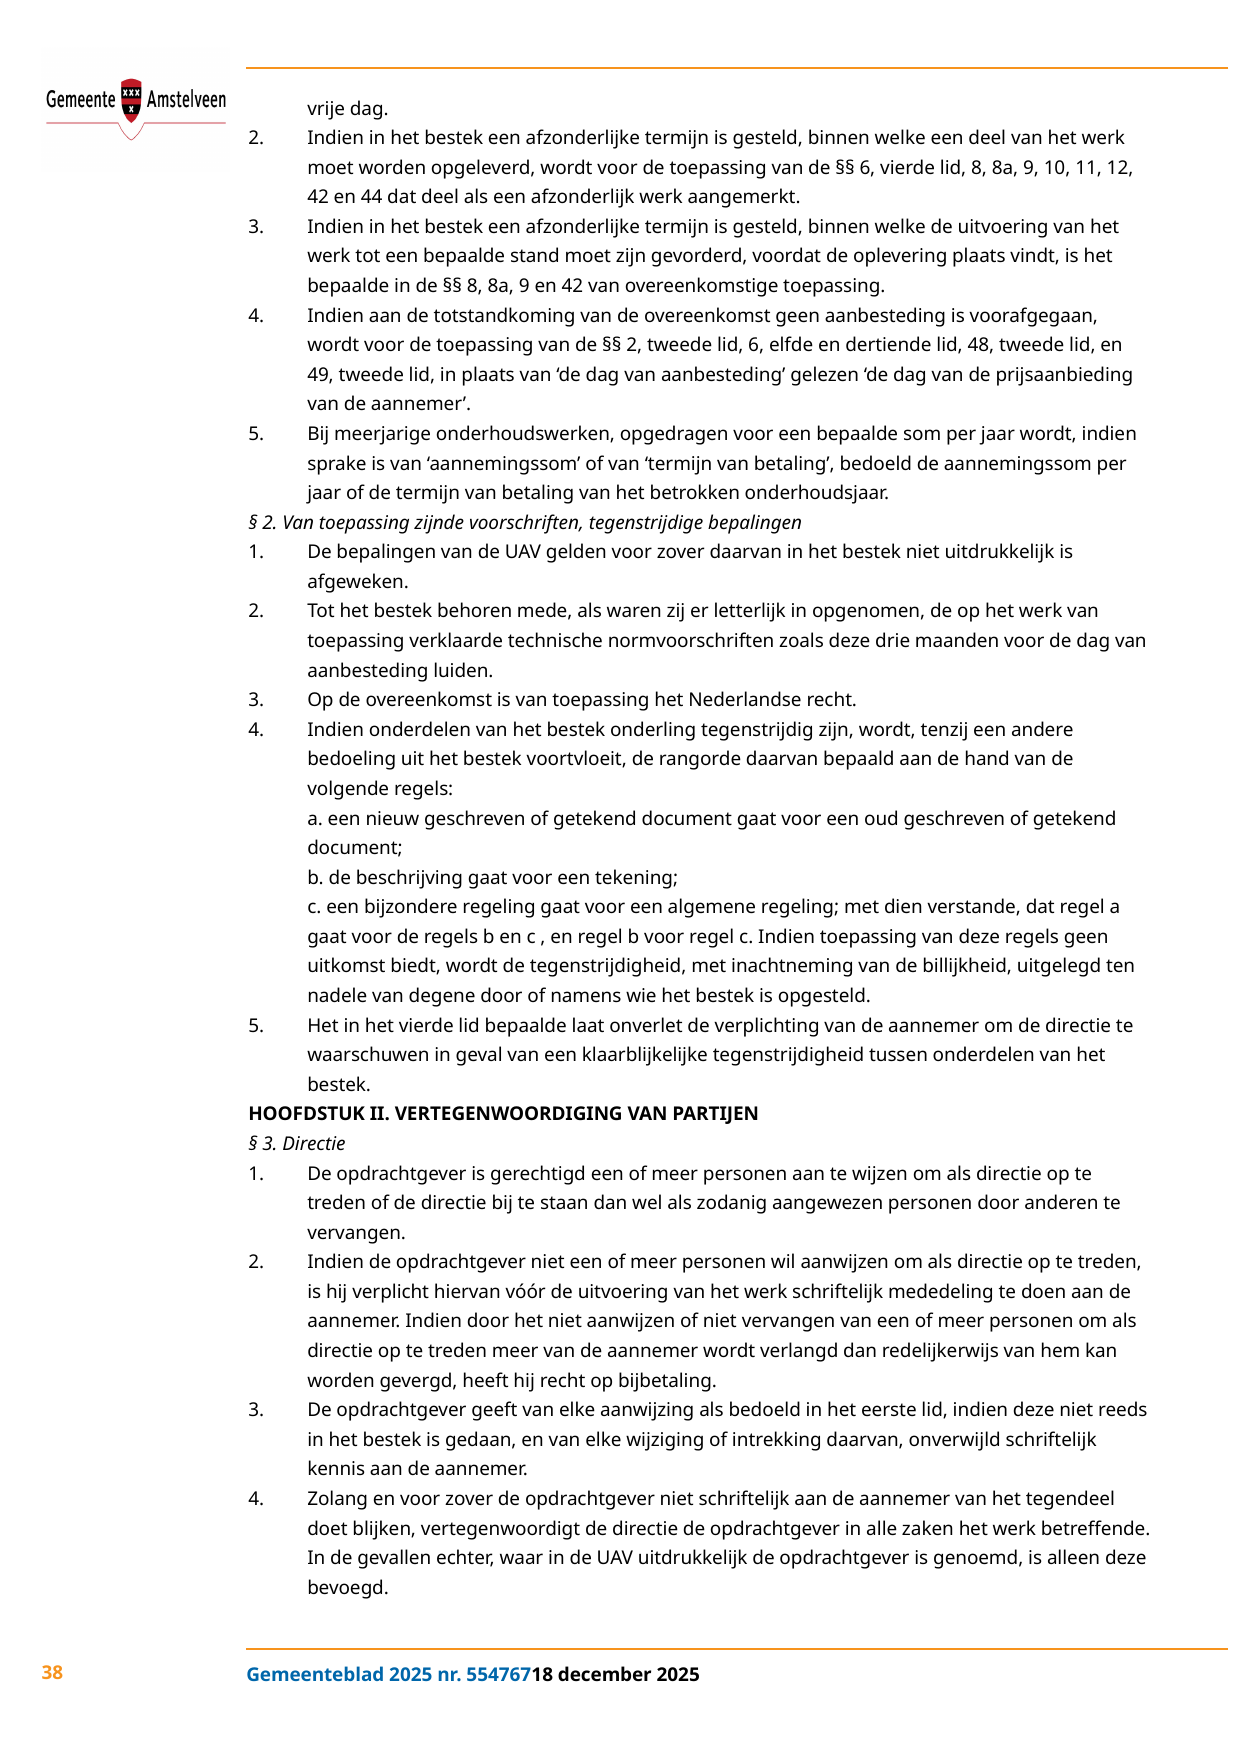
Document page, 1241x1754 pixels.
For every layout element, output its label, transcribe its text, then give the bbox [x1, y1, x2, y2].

list vrije dag. [248, 95, 1152, 121]
list Indien aan de totstandkoming van de overeenkomst geen aanbesteding is voorafgegaan, wordt voor de toepassing van de §§ 2, tweede lid, 6, elfde en dertiende lid, 48, tweede lid, en 49, tweede lid, in plaats van ‘de dag van aanbesteding’ gelezen ‘de dag van de prijsaanbieding van de aannemer’. [248, 302, 1152, 416]
picture [41, 47, 231, 172]
list Bij meerjarige onderhoudswerken, opgedragen voor een bepaalde som per jaar wordt, indien sprake is van ‘aannemingssom’ of van ‘termijn van betaling’, bedoeld de aannemingssom per jaar of de termijn van betaling van het betrokken onderhoudsjaar. [248, 420, 1152, 505]
list Het in het vierde lid bepaalde laat onverlet de verplichting van de aannemer om de directie te waarschuwen in geval van een klaarblijkelijke tegenstrijdigheid tussen onderdelen van het bestek. [248, 1012, 1152, 1097]
list Op de overeenkomst is van toepassing het Nederlandse recht. [248, 686, 1152, 712]
list De opdrachtgever is gerechtigd een of meer personen aan te wijzen om als directie op te treden of de directie bij te staan dan wel als zodanig aangewezen personen door anderen te vervangen. [248, 1160, 1152, 1245]
list Tot het bestek behoren mede, als waren zij er letterlijk in opgenomen, de op het werk van toepassing verklaarde technische normvoorschriften zoals deze drie maanden voor de dag van aanbesteding luiden. [248, 598, 1152, 683]
list c. een bijzondere regeling gaat voor een algemene regeling; met dien verstande, dat regel a gaat voor de regels b en c , en regel b voor regel c. Indien toepassing van deze regels geen uitkomst biedt, wordt de tegenstrijdigheid, met inachtneming van de billijkheid, uitgelegd ten nadele van degene door of namens wie het bestek is opgesteld. [248, 893, 1152, 1008]
list Indien in het bestek een afzonderlijke termijn is gesteld, binnen welke de uitvoering van het werk tot een bepaalde stand moet zijn gevorderd, voordat de oplevering plaats vindt, is het bepaalde in de §§ 8, 8a, 9 en 42 van overeenkomstige toepassing. [248, 213, 1152, 298]
list Indien onderdelen van het bestek onderling tegenstrijdig zijn, wordt, tenzij een andere bedoeling uit het bestek voortvloeit, de rangorde daarvan bepaald aan de hand van de volgende regels: [248, 716, 1152, 801]
list a. een nieuw geschreven of getekend document gaat voor een oud geschreven of getekend document; [248, 805, 1152, 860]
list Indien in het bestek een afzonderlijke termijn is gesteld, binnen welke een deel van het werk moet worden opgeleverd, wordt voor de toepassing van de §§ 6, vierde lid, 8, 8a, 9, 10, 11, 12, 42 en 44 dat deel als een afzonderlijk werk aangemerkt. [248, 124, 1152, 209]
text HOOFDSTUK II. VERTEGENWOORDIGING VAN PARTIJEN [248, 1101, 1152, 1126]
list De bepalingen van de UAV gelden voor zover daarvan in het bestek niet uitdrukkelijk is afgeweken. [248, 538, 1152, 594]
list b. de beschrijving gaat voor een tekening; [248, 864, 1152, 890]
list Indien de opdrachtgever niet een of meer personen wil aanwijzen om als directie op te treden, is hij verplicht hiervan vóór de uitvoering van het werk schriftelijk mededeling te doen aan de aannemer. Indien door het niet aanwijzen of niet vervangen van een of meer personen om als directie op te treden meer van de aannemer wordt verlangd dan redelijkerwijs van hem kan worden gevergd, heeft hij recht op bijbetaling. [248, 1248, 1152, 1393]
list De opdrachtgever geeft van elke aanwijzing als bedoeld in het eerste lid, indien deze niet reeds in het bestek is gedaan, en van elke wijziging of intrekking daarvan, onverwijld schriftelijk kennis aan de aannemer. [248, 1396, 1152, 1481]
list Zolang en voor zover de opdrachtgever niet schriftelijk aan de aannemer van het tegendeel doet blijken, vertegenwoordigt de directie de opdrachtgever in alle zaken het werk betreffende. In de gevallen echter, waar in de UAV uitdrukkelijk de opdrachtgever is genoemd, is alleen deze bevoegd. [248, 1485, 1152, 1600]
text § 3. Directie [248, 1130, 1152, 1156]
text § 2. Van toepassing zijnde voorschriften, tegenstrijdige bepalingen [248, 509, 1152, 535]
